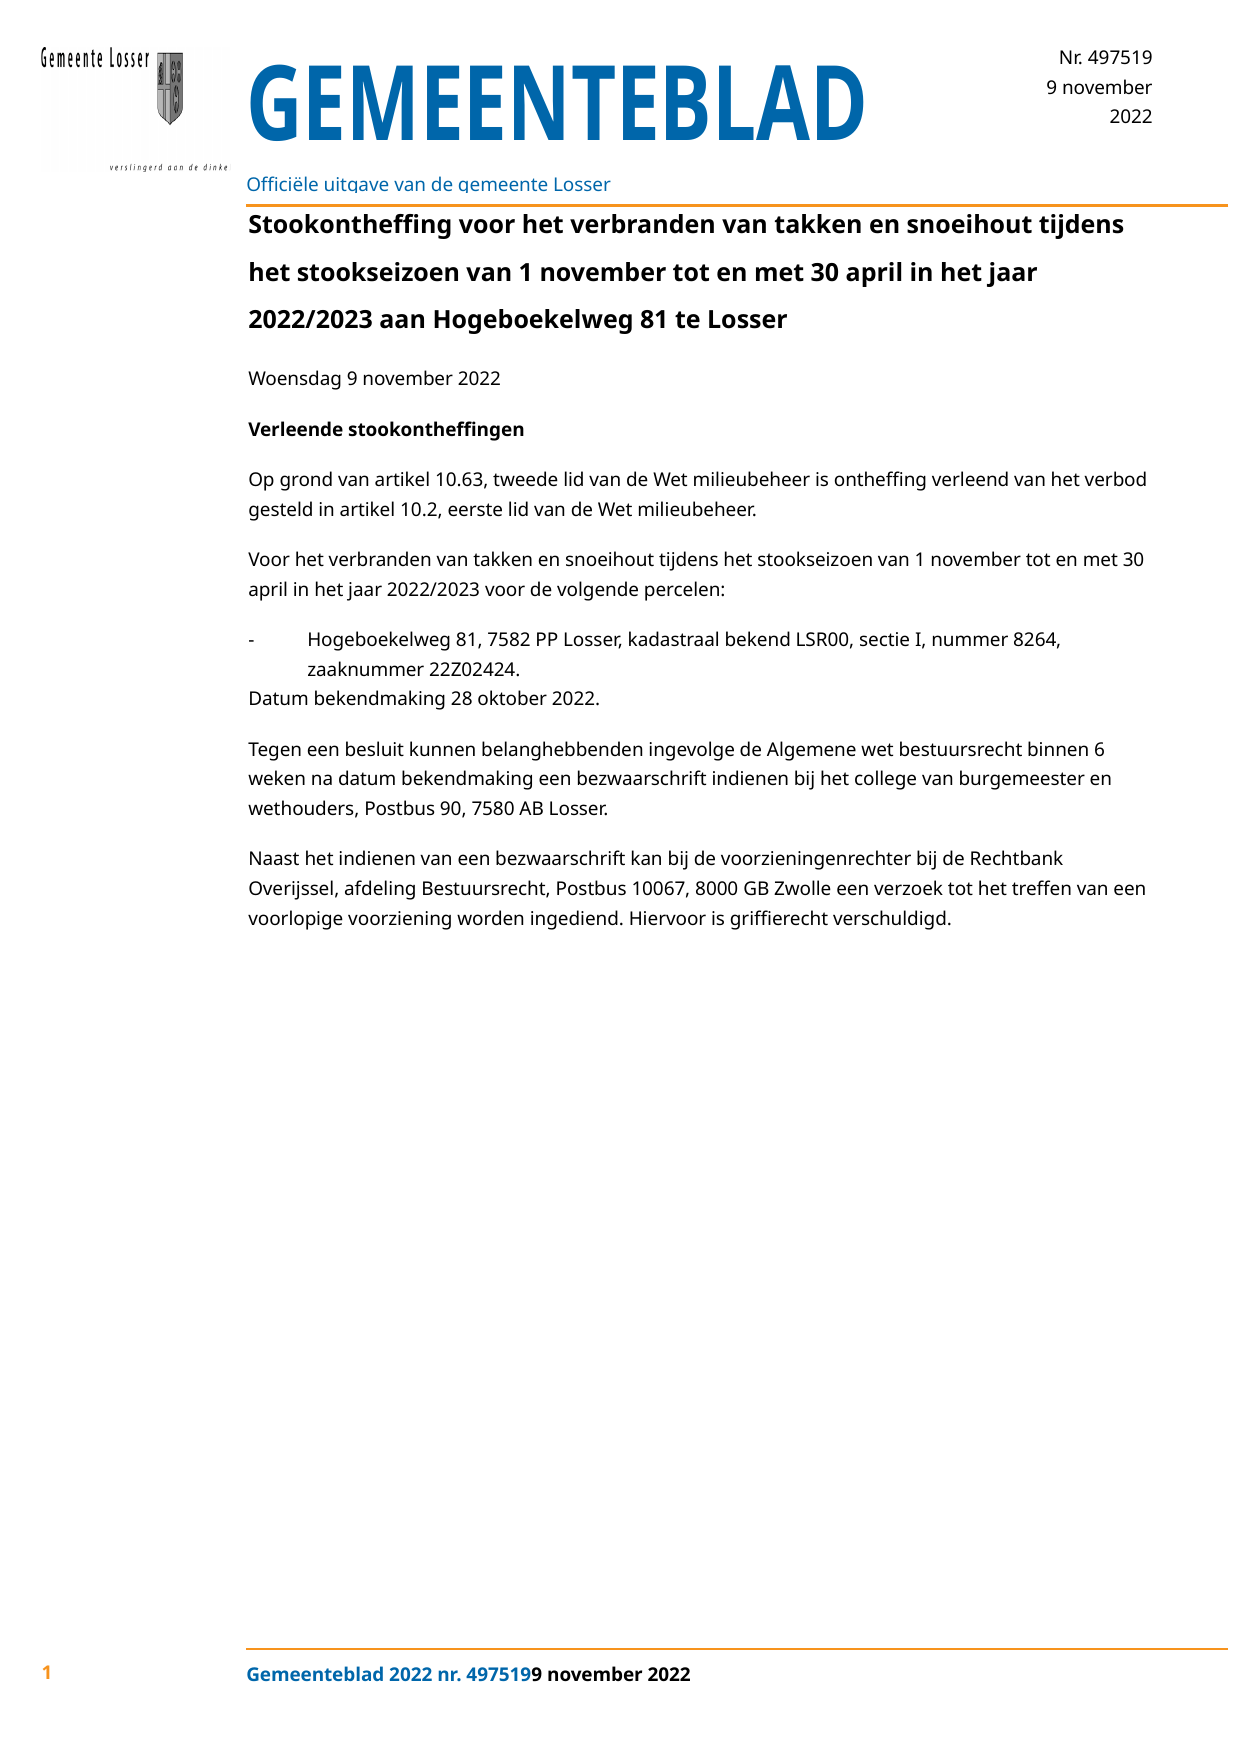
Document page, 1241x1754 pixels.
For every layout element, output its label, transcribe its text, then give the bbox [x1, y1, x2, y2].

text Voor het verbranden van takken en snoeihout tijdens het stookseizoen van 1 november tot en met 30 april in het jaar 2022/2023 voor de volgende percelen: [248, 546, 1152, 602]
text Verleende stookontheffingen [248, 416, 1152, 442]
list Hogeboekelweg 81, 7582 PP Losser, kadastraal bekend LSR00, sectie I, nummer 8264, zaaknummer 22Z02424. [248, 626, 1152, 682]
text Datum bekendmaking 28 oktober 2022. [248, 686, 1152, 711]
picture [41, 47, 231, 172]
text Woensdag 9 november 2022 [248, 366, 1152, 391]
text Tegen een besluit kunnen belanghebbenden ingevolge de Algemene wet bestuursrecht binnen 6 weken na datum bekendmaking een bezwaarschrift indienen bij het college van burgemeester en wethouders, Postbus 90, 7580 AB Losser. [248, 736, 1152, 821]
text Op grond van artikel 10.63, tweede lid van de Wet milieubeheer is ontheffing verleend van het verbod gesteld in artikel 10.2, eerste lid van de Wet milieubeheer. [248, 466, 1152, 522]
text Naast het indienen van een bezwaarschrift kan bij de voorzieningenrechter bij de Rechtbank Overijssel, afdeling Bestuursrecht, Postbus 10067, 8000 GB Zwolle een verzoek tot het treffen van een voorlopige voorziening worden ingediend. Hiervoor is griffierecht verschuldigd. [248, 846, 1152, 930]
text Stookontheffing voor het verbranden van takken en snoeihout tijdens het stookseizoen van 1 november tot en met 30 april in het jaar 2022/2023 aan Hogeboekelweg 81 te Losser [248, 207, 1152, 336]
